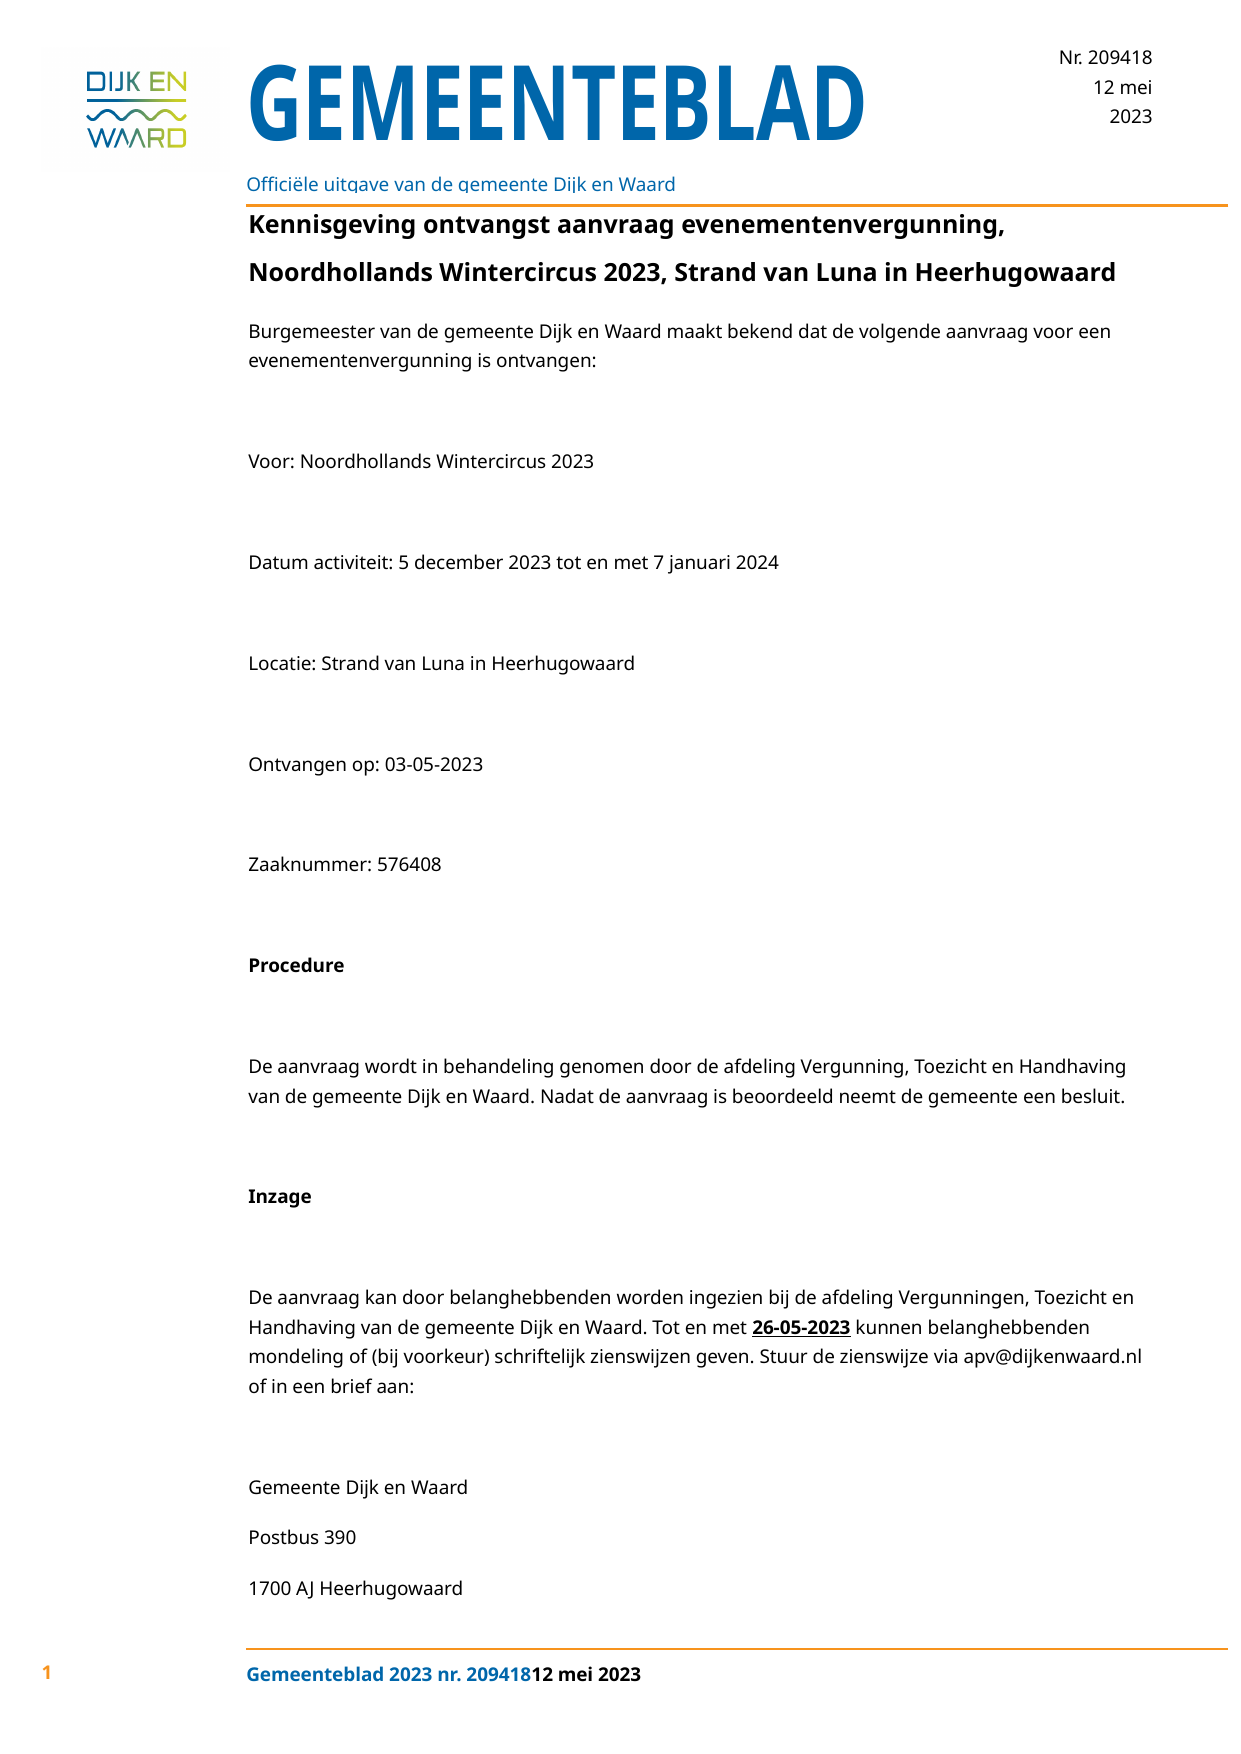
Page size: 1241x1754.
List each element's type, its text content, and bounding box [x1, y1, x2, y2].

picture [41, 47, 231, 172]
text Kennisgeving ontvangst aanvraag evenementenvergunning, Noordhollands Wintercircus 2023, Strand van Luna in Heerhugowaard [248, 207, 1152, 288]
text Ontvangen op: 03-05-2023 [248, 751, 1152, 777]
text Procedure [248, 952, 1152, 978]
text Datum activiteit: 5 december 2023 tot en met 7 januari 2024 [248, 549, 1152, 575]
text Inzage [248, 1184, 1152, 1209]
text Burgemeester van de gemeente Dijk en Waard maakt bekend dat de volgende aanvraag voor een evenementenvergunning is ontvangen: [248, 318, 1152, 373]
text Zaaknummer: 576408 [248, 852, 1152, 877]
text De aanvraag kan door belanghebbenden worden ingezien bij de afdeling Vergunningen, Toezicht en Handhaving van de gemeente Dijk en Waard. Tot en met 26-05-2023 kunnen belanghebbenden mondeling of (bij voorkeur) schriftelijk zienswijzen geven. Stuur de zienswijze via apv@dijkenwaard.nl of in een brief aan: [248, 1284, 1152, 1399]
text De aanvraag wordt in behandeling genomen door de afdeling Vergunning, Toezicht en Handhaving van de gemeente Dijk en Waard. Nadat de aanvraag is beoordeeld neemt de gemeente een besluit. [248, 1053, 1152, 1109]
text Locatie: Strand van Luna in Heerhugowaard [248, 650, 1152, 676]
text Gemeente Dijk en Waard [248, 1474, 1152, 1500]
text Voor: Noordhollands Wintercircus 2023 [248, 448, 1152, 474]
text Postbus 390 [248, 1524, 1152, 1550]
text 1700 AJ Heerhugowaard [248, 1575, 1152, 1601]
